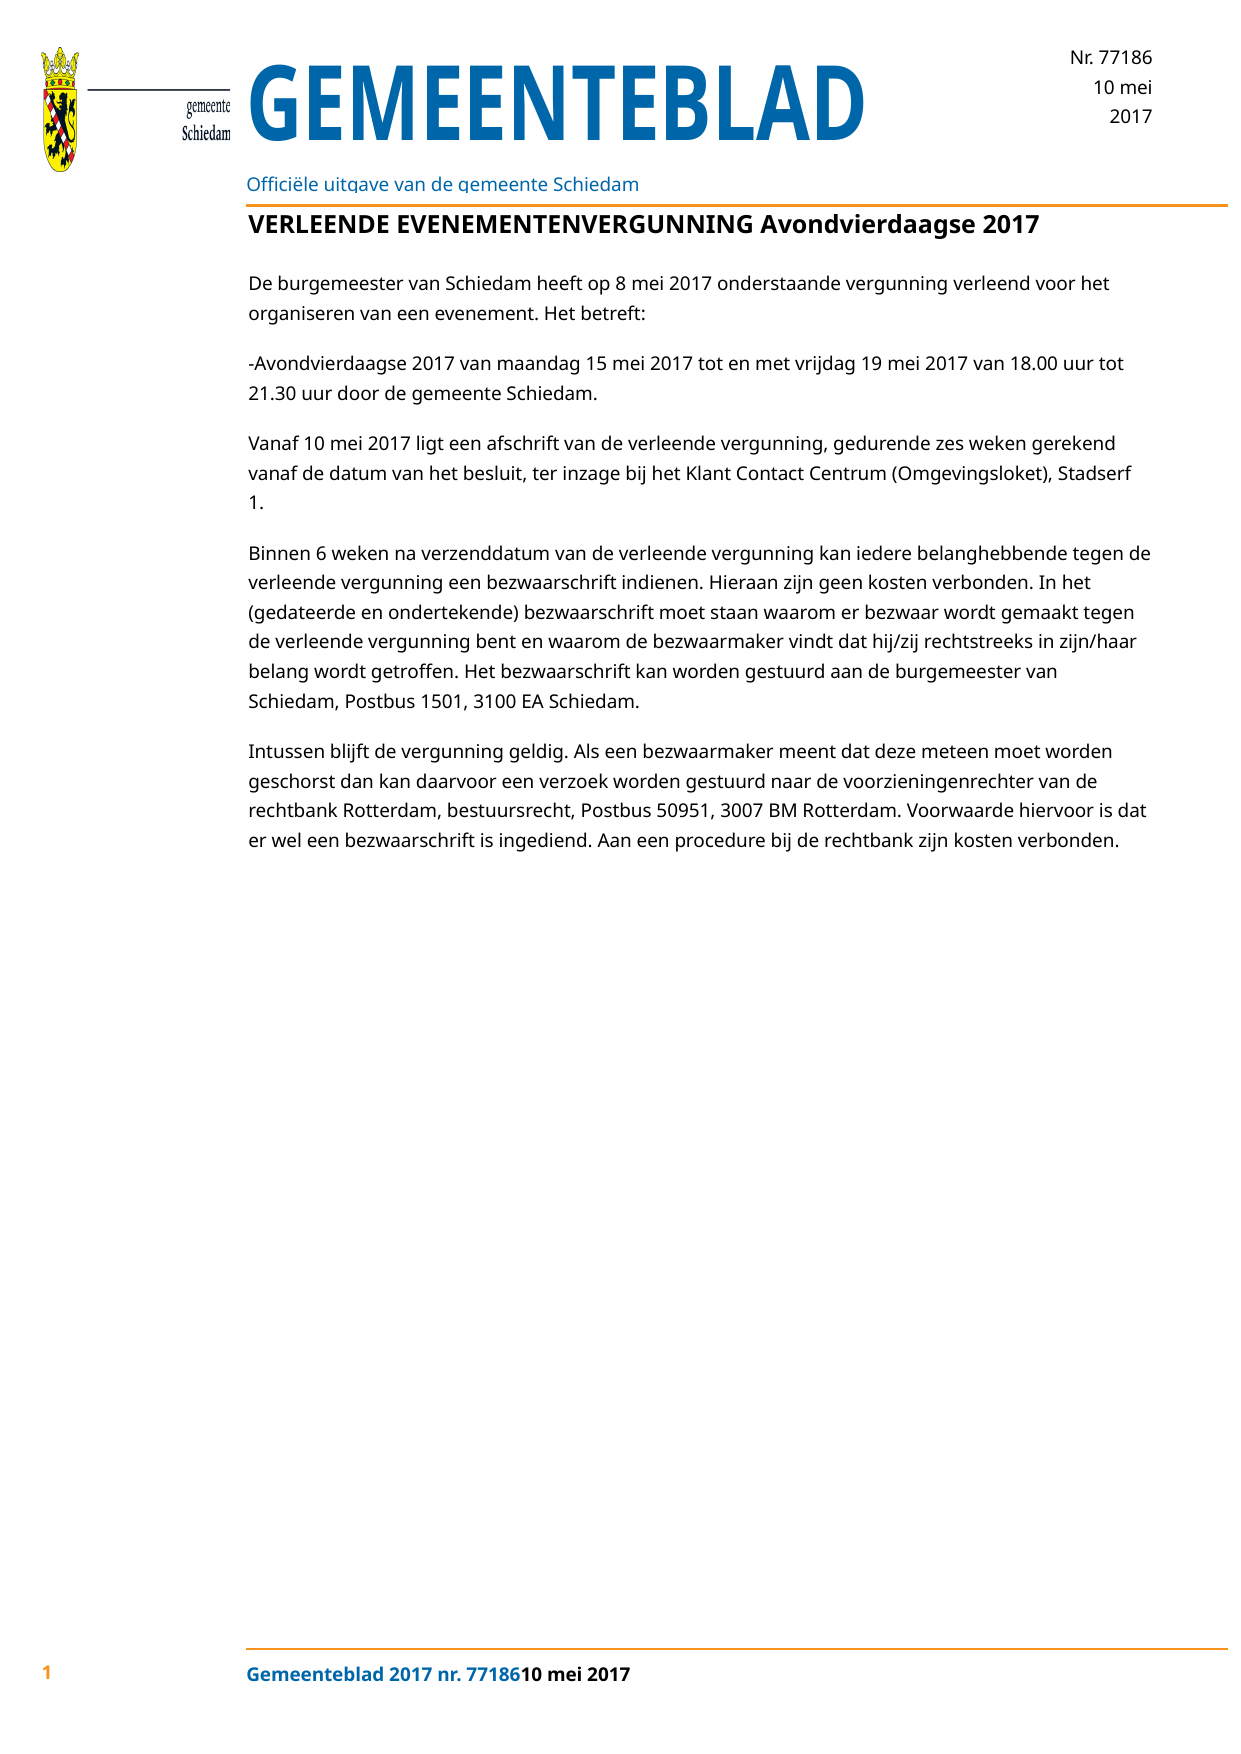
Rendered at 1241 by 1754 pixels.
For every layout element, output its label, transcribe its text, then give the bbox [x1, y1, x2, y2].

text Vanaf 10 mei 2017 ligt een afschrift van de verleende vergunning, gedurende zes weken gerekend vanaf de datum van het besluit, ter inzage bij het Klant Contact Centrum (Omgevingsloket), Stadserf 1. [248, 430, 1152, 515]
text De burgemeester van Schiedam heeft op 8 mei 2017 onderstaande vergunning verleend voor het organiseren van een evenement. Het betreft: [248, 270, 1152, 326]
text VERLEENDE EVENEMENTENVERGUNNING Avondvierdaagse 2017 [248, 207, 1152, 241]
picture [41, 47, 231, 172]
text Binnen 6 weken na verzenddatum van de verleende vergunning kan iedere belanghebbende tegen de verleende vergunning een bezwaarschrift indienen. Hieraan zijn geen kosten verbonden. In het (gedateerde en ondertekende) bezwaarschrift moet staan waarom er bezwaar wordt gemaakt tegen de verleende vergunning bent en waarom de bezwaarmaker vindt dat hij/zij rechtstreeks in zijn/haar belang wordt getroffen. Het bezwaarschrift kan worden gestuurd aan de burgemeester van Schiedam, Postbus 1501, 3100 EA Schiedam. [248, 540, 1152, 713]
text Intussen blijft de vergunning geldig. Als een bezwaarmaker meent dat deze meteen moet worden geschorst dan kan daarvoor een verzoek worden gestuurd naar de voorzieningenrechter van de rechtbank Rotterdam, bestuursrecht, Postbus 50951, 3007 BM Rotterdam. Voorwaarde hiervoor is dat er wel een bezwaarschrift is ingediend. Aan een procedure bij de rechtbank zijn kosten verbonden. [248, 738, 1152, 853]
text -Avondvierdaagse 2017 van maandag 15 mei 2017 tot en met vrijdag 19 mei 2017 van 18.00 uur tot 21.30 uur door de gemeente Schiedam. [248, 350, 1152, 406]
